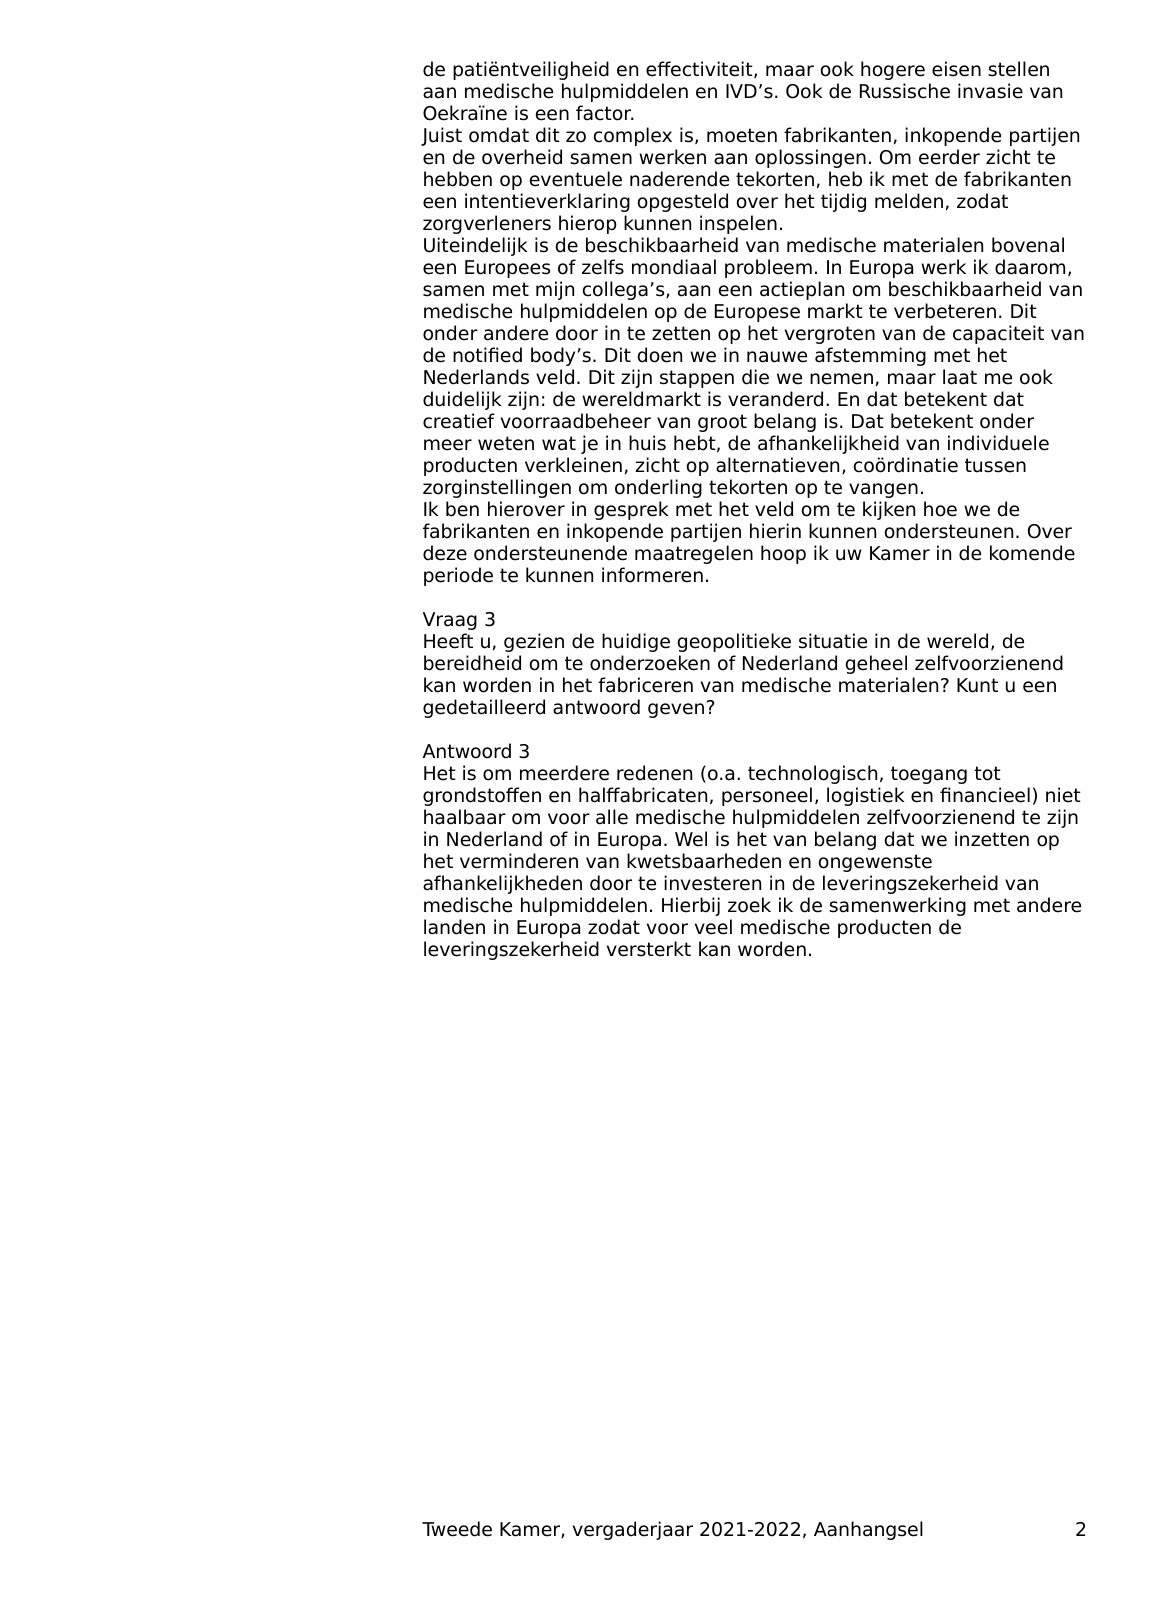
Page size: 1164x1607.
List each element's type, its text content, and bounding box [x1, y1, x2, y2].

text Juist omdat dit zo complex is, moeten fabrikanten, inkopende partijen en de overheid samen werken aan oplossingen. Om eerder zicht te hebben op eventuele naderende tekorten, heb ik met de fabrikanten een intentieverklaring opgesteld over het tijdig melden, zodat zorgverleners hierop kunnen inspelen. [422, 125, 1087, 235]
text Het is om meerdere redenen (o.a. technologisch, toegang tot grondstoffen en halffabricaten, personeel, logistiek en financieel) niet haalbaar om voor alle medische hulpmiddelen zelfvoorzienend te zijn in Nederland of in Europa. Wel is het van belang dat we inzetten op het verminderen van kwetsbaarheden en ongewenste afhankelijkheden door te investeren in de leveringszekerheid van medische hulpmiddelen. Hierbij zoek ik de samenwerking met andere landen in Europa zodat voor veel medische producten de leveringszekerheid versterkt kan worden. [422, 763, 1087, 961]
text Heeft u, gezien de huidige geopolitieke situatie in de wereld, de bereidheid om te onderzoeken of Nederland geheel zelfvoorzienend kan worden in het fabriceren van medische materialen? Kunt u een gedetailleerd antwoord geven? [422, 631, 1087, 719]
text de patiëntveiligheid en effectiviteit, maar ook hogere eisen stellen aan medische hulpmiddelen en IVD’s. Ook de Russische invasie van Oekraïne is een factor. [422, 59, 1087, 125]
text Ik ben hierover in gesprek met het veld om te kijken hoe we de fabrikanten en inkopende partijen hierin kunnen ondersteunen. Over deze ondersteunende maatregelen hoop ik uw Kamer in de komende periode te kunnen informeren. [422, 499, 1087, 587]
text Antwoord 3 [422, 741, 1087, 763]
text Uiteindelijk is de beschikbaarheid van medische materialen bovenal een Europees of zelfs mondiaal probleem. In Europa werk ik daarom, samen met mijn collega’s, aan een actieplan om beschikbaarheid van medische hulpmiddelen op de Europese markt te verbeteren. Dit onder andere door in te zetten op het vergroten van de capaciteit van de notified body’s. Dit doen we in nauwe afstemming met het Nederlands veld. Dit zijn stappen die we nemen, maar laat me ook duidelijk zijn: de wereldmarkt is veranderd. En dat betekent dat creatief voorraadbeheer van groot belang is. Dat betekent onder meer weten wat je in huis hebt, de afhankelijkheid van individuele producten verkleinen, zicht op alternatieven, coördinatie tussen zorginstellingen om onderling tekorten op te vangen. [422, 235, 1087, 499]
text Vraag 3 [422, 609, 1087, 631]
